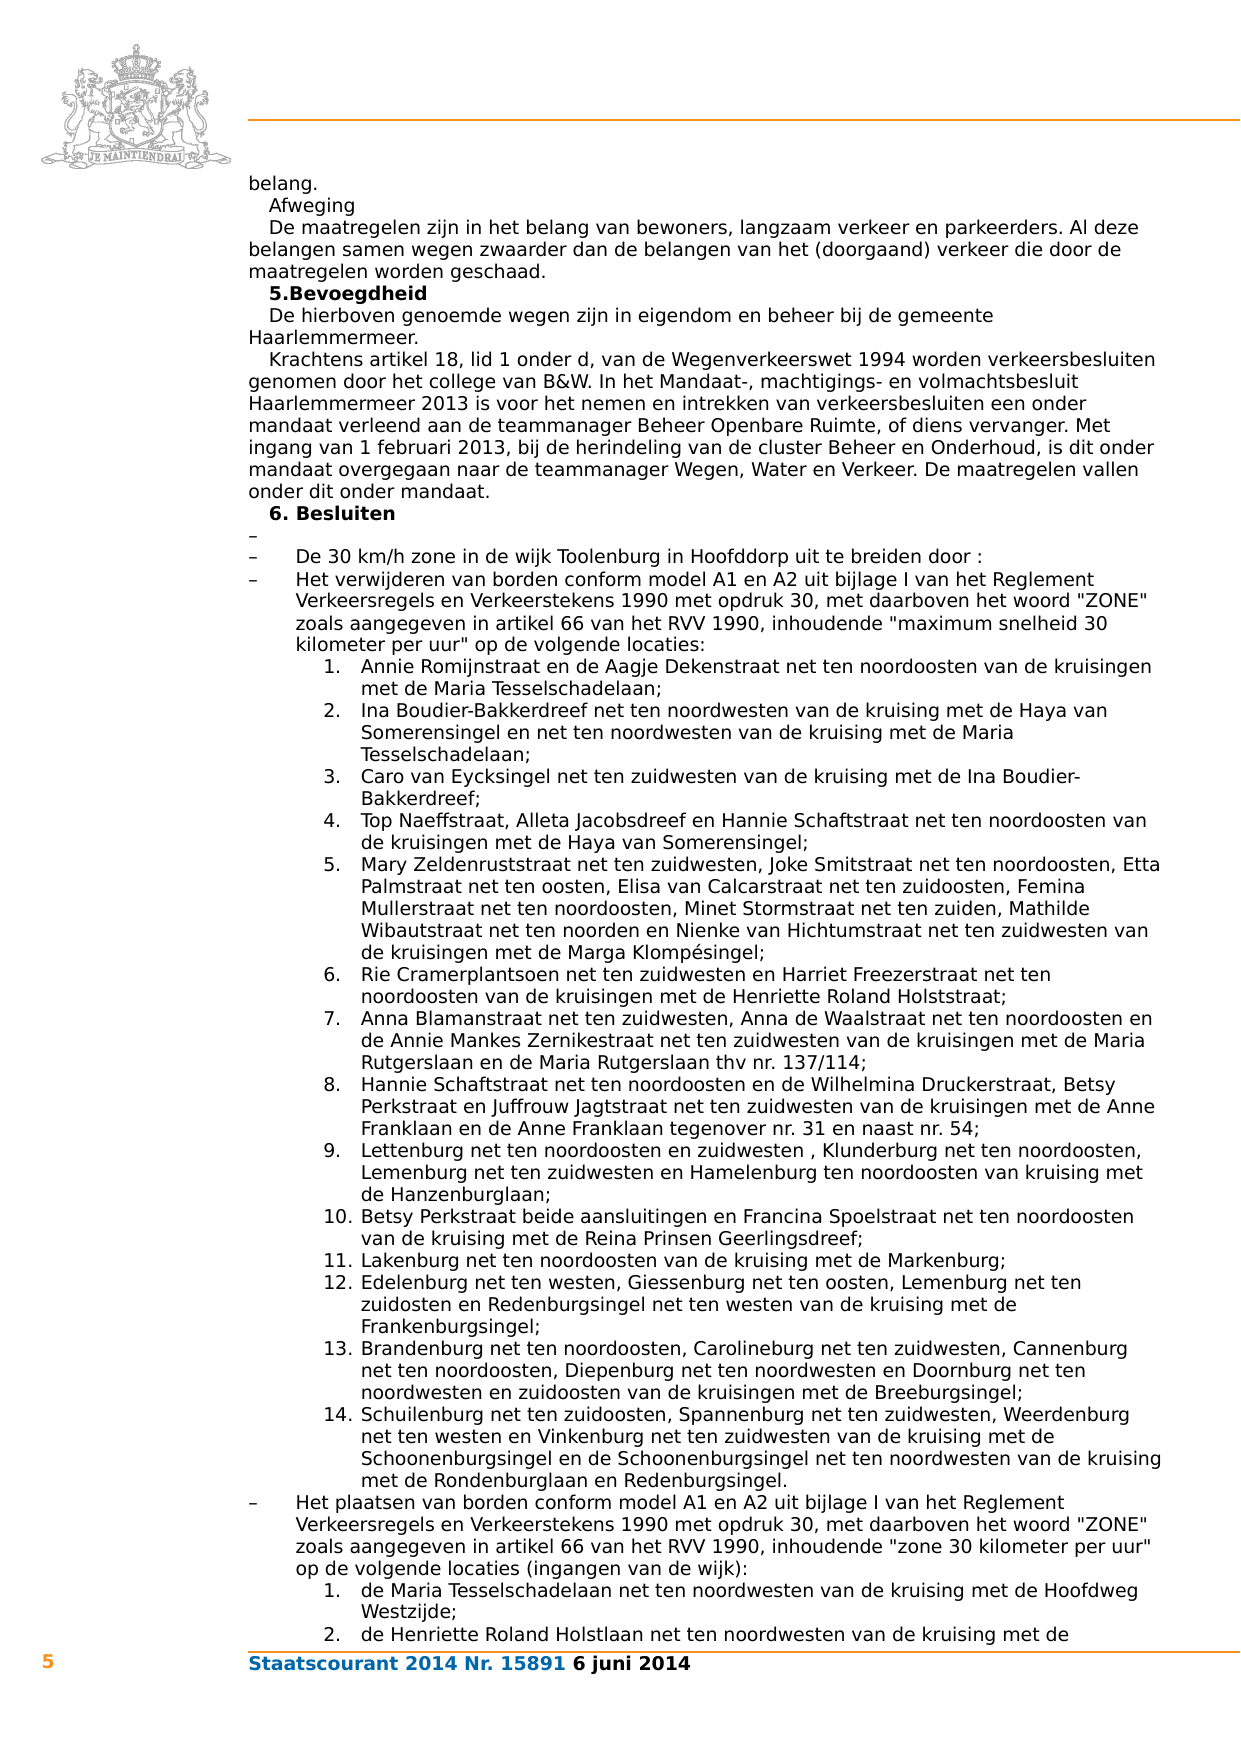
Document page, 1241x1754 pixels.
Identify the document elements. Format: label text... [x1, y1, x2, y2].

text 5.Bevoegdheid [248, 283, 1163, 305]
list Edelenburg net ten westen, Giessenburg net ten oosten, Lemenburg net ten zuidosten en Redenburgsingel net ten westen van de kruising met de Frankenburgsingel; [323, 1272, 1163, 1338]
list De 30 km/h zone in de wijk Toolenburg in Hoofddorp uit te breiden door : [248, 546, 1163, 568]
text Krachtens artikel 18, lid 1 onder d, van de Wegenverkeerswet 1994 worden verkeersbesluiten genomen door het college van B&W. In het Mandaat-, machtigings- en volmachtsbesluit Haarlemmermeer 2013 is voor het nemen en intrekken van verkeersbesluiten een onder mandaat verleend aan de teammanager Beheer Openbare Ruimte, of diens vervanger. Met ingang van 1 februari 2013, bij de herindeling van de cluster Beheer en Onderhoud, is dit onder mandaat overgegaan naar de teammanager Wegen, Water en Verkeer. De maatregelen vallen onder dit onder mandaat. [248, 349, 1163, 502]
list Betsy Perkstraat beide aansluitingen en Francina Spoelstraat net ten noordoosten van de kruising met de Reina Prinsen Geerlingsdreef; [323, 1206, 1163, 1250]
text Afweging [248, 195, 1163, 217]
list Ina Boudier-Bakkerdreef net ten noordwesten van de kruising met de Haya van Somerensingel en net ten noordwesten van de kruising met de Maria Tesselschadelaan; [323, 700, 1163, 766]
list Hannie Schaftstraat net ten noordoosten en de Wilhelmina Druckerstraat, Betsy Perkstraat en Juffrouw Jagtstraat net ten zuidwesten van de kruisingen met de Anne Franklaan en de Anne Franklaan tegenover nr. 31 en naast nr. 54; [323, 1074, 1163, 1140]
text belang. [248, 173, 1163, 195]
list Lettenburg net ten noordoosten en zuidwesten , Klunderburg net ten noordoosten, Lemenburg net ten zuidwesten en Hamelenburg ten noordoosten van kruising met de Hanzenburglaan; [323, 1140, 1163, 1206]
list Mary Zeldenruststraat net ten zuidwesten, Joke Smitstraat net ten noordoosten, Etta Palmstraat net ten oosten, Elisa van Calcarstraat net ten zuidoosten, Femina Mullerstraat net ten noordoosten, Minet Stormstraat net ten zuiden, Mathilde Wibautstraat net ten noorden en Nienke van Hichtumstraat net ten zuidwesten van de kruisingen met de Marga Klompésingel; [323, 854, 1163, 964]
list Het verwijderen van borden conform model A1 en A2 uit bijlage I van het Reglement Verkeersregels en Verkeerstekens 1990 met opdruk 30, met daarboven het woord "ZONE" zoals aangegeven in artikel 66 van het RVV 1990, inhoudende "maximum snelheid 30 kilometer per uur" op de volgende locaties: [248, 568, 1163, 656]
list Het plaatsen van borden conform model A1 en A2 uit bijlage I van het Reglement Verkeersregels en Verkeerstekens 1990 met opdruk 30, met daarboven het woord "ZONE" zoals aangegeven in artikel 66 van het RVV 1990, inhoudende "zone 30 kilometer per uur" op de volgende locaties (ingangen van de wijk): [248, 1492, 1163, 1579]
list Brandenburg net ten noordoosten, Carolineburg net ten zuidwesten, Cannenburg net ten noordoosten, Diepenburg net ten noordwesten en Doornburg net ten noordwesten en zuidoosten van de kruisingen met de Breeburgsingel; [323, 1338, 1163, 1404]
list de Henriette Roland Holstlaan net ten noordwesten van de kruising met de [323, 1623, 1163, 1645]
list Top Naeffstraat, Alleta Jacobsdreef en Hannie Schaftstraat net ten noordoosten van de kruisingen met de Haya van Somerensingel; [323, 810, 1163, 854]
picture [41, 44, 231, 169]
text De maatregelen zijn in het belang van bewoners, langzaam verkeer en parkeerders. Al deze belangen samen wegen zwaarder dan de belangen van het (doorgaand) verkeer die door de maatregelen worden geschaad. [248, 217, 1163, 283]
list Schuilenburg net ten zuidoosten, Spannenburg net ten zuidwesten, Weerdenburg net ten westen en Vinkenburg net ten zuidwesten van de kruising met de Schoonenburgsingel en de Schoonenburgsingel net ten noordwesten van de kruising met de Rondenburglaan en Redenburgsingel. [323, 1404, 1163, 1492]
list Rie Cramerplantsoen net ten zuidwesten en Harriet Freezerstraat net ten noordoosten van de kruisingen met de Henriette Roland Holststraat; [323, 964, 1163, 1008]
list de Maria Tesselschadelaan net ten noordwesten van de kruising met de Hoofdweg Westzijde; [323, 1579, 1163, 1623]
list Annie Romijnstraat en de Aagje Dekenstraat net ten noordoosten van de kruisingen met de Maria Tesselschadelaan; [323, 656, 1163, 700]
text 6. Besluiten [248, 502, 1163, 524]
list Anna Blamanstraat net ten zuidwesten, Anna de Waalstraat net ten noordoosten en de Annie Mankes Zernikestraat net ten zuidwesten van de kruisingen met de Maria Rutgerslaan en de Maria Rutgerslaan thv nr. 137/114; [323, 1008, 1163, 1074]
list Lakenburg net ten noordoosten van de kruising met de Markenburg; [323, 1250, 1163, 1272]
list Caro van Eycksingel net ten zuidwesten van de kruising met de Ina Boudier-Bakkerdreef; [323, 766, 1163, 810]
text De hierboven genoemde wegen zijn in eigendom en beheer bij de gemeente Haarlemmermeer. [248, 305, 1163, 349]
